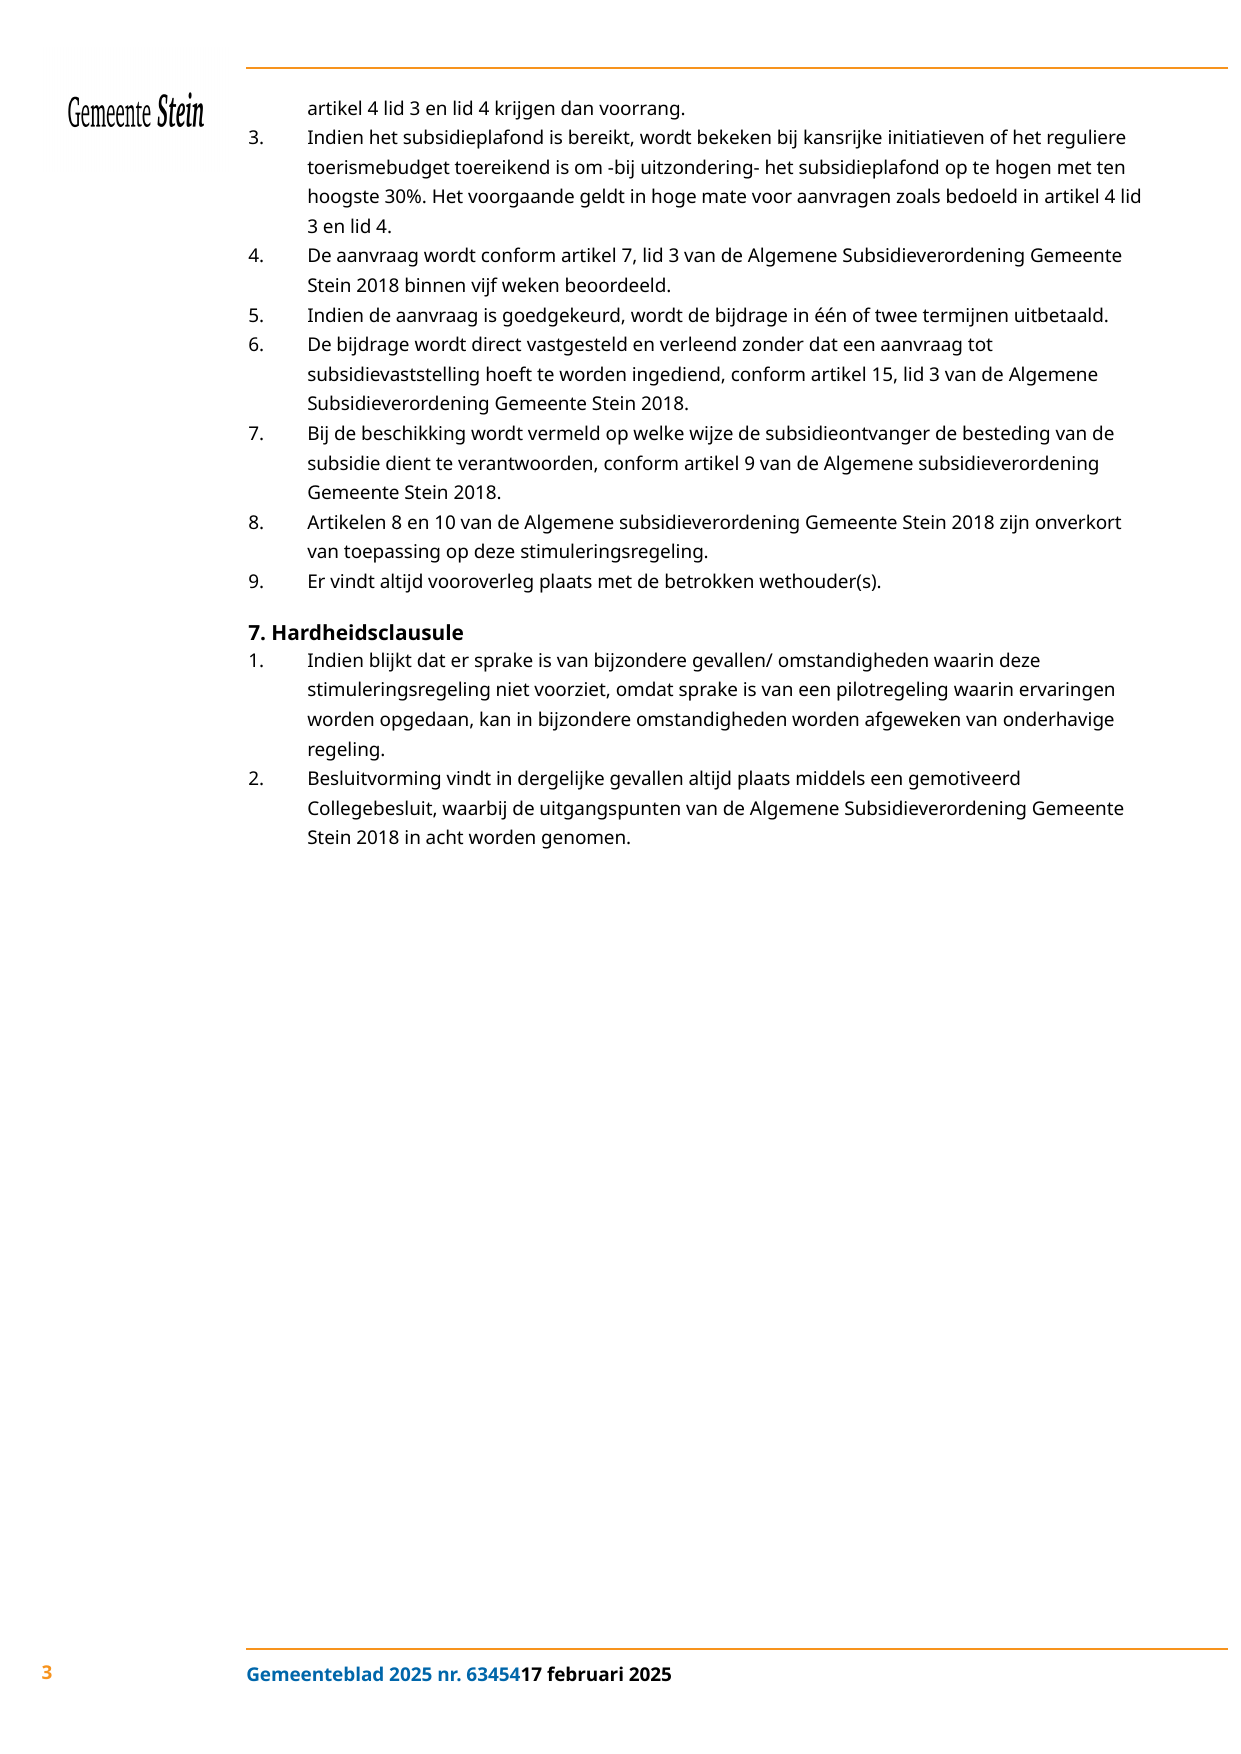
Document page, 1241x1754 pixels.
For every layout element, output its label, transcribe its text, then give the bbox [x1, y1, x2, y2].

list Artikelen 8 en 10 van de Algemene subsidieverordening Gemeente Stein 2018 zijn onverkort van toepassing op deze stimuleringsregeling. [248, 509, 1152, 564]
list Er vindt altijd vooroverleg plaats met de betrokken wethouder(s). [248, 568, 1152, 594]
list De bijdrage wordt direct vastgesteld en verleend zonder dat een aanvraag tot subsidievaststelling hoeft te worden ingediend, conform artikel 15, lid 3 van de Algemene Subsidieverordening Gemeente Stein 2018. [248, 331, 1152, 416]
list De aanvraag wordt conform artikel 7, lid 3 van de Algemene Subsidieverordening Gemeente Stein 2018 binnen vijf weken beoordeeld. [248, 243, 1152, 298]
list Bij de beschikking wordt vermeld op welke wijze de subsidieontvanger de besteding van de subsidie dient te verantwoorden, conform artikel 9 van de Algemene subsidieverordening Gemeente Stein 2018. [248, 420, 1152, 505]
list Indien de aanvraag is goedgekeurd, wordt de bijdrage in één of twee termijnen uitbetaald. [248, 302, 1152, 328]
picture [41, 47, 231, 172]
text 7. Hardheidsclausule [248, 618, 1152, 647]
list artikel 4 lid 3 en lid 4 krijgen dan voorrang. [248, 95, 1152, 121]
list Indien het subsidieplafond is bereikt, wordt bekeken bij kansrijke initiatieven of het reguliere toerismebudget toereikend is om -bij uitzondering- het subsidieplafond op te hogen met ten hoogste 30%. Het voorgaande geldt in hoge mate voor aanvragen zoals bedoeld in artikel 4 lid 3 en lid 4. [248, 124, 1152, 239]
list Besluitvorming vindt in dergelijke gevallen altijd plaats middels een gemotiveerd Collegebesluit, waarbij de uitgangspunten van de Algemene Subsidieverordening Gemeente Stein 2018 in acht worden genomen. [248, 765, 1152, 850]
list Indien blijkt dat er sprake is van bijzondere gevallen/ omstandigheden waarin deze stimuleringsregeling niet voorziet, omdat sprake is van een pilotregeling waarin ervaringen worden opgedaan, kan in bijzondere omstandigheden worden afgeweken van onderhavige regeling. [248, 647, 1152, 761]
